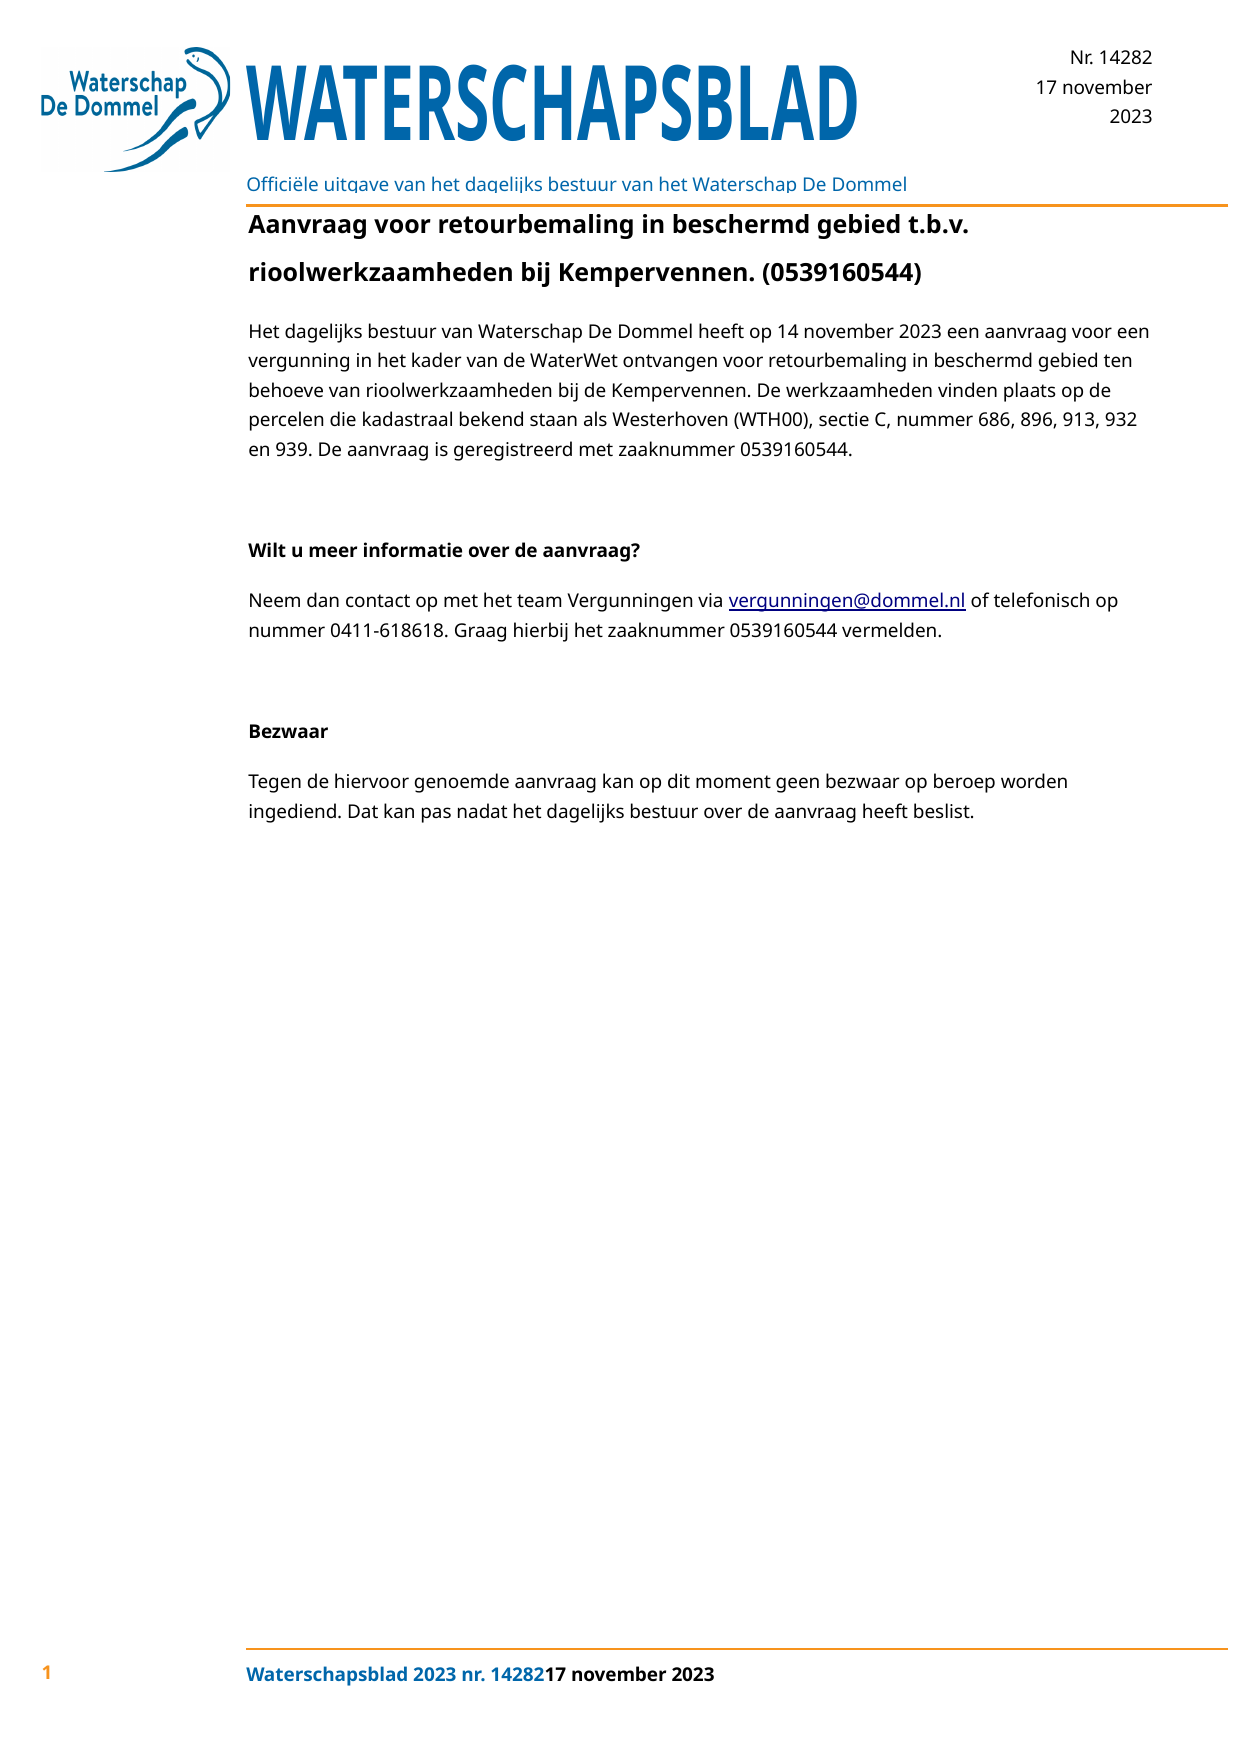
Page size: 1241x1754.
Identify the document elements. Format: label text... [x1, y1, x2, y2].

text Bezwaar [248, 718, 1152, 744]
text Aanvraag voor retourbemaling in beschermd gebied t.b.v. rioolwerkzaamheden bij Kempervennen. (0539160544) [248, 207, 1152, 288]
text Het dagelijks bestuur van Waterschap De Dommel heeft op 14 november 2023 een aanvraag voor een vergunning in het kader van de WaterWet ontvangen voor retourbemaling in beschermd gebied ten behoeve van rioolwerkzaamheden bij de Kempervennen. De werkzaamheden vinden plaats op de percelen die kadastraal bekend staan als Westerhoven (WTH00), sectie C, nummer 686, 896, 913, 932 en 939. De aanvraag is geregistreerd met zaaknummer 0539160544. [248, 318, 1152, 462]
picture [41, 47, 231, 172]
picture [198, 118, 210, 131]
text Tegen de hiervoor genoemde aanvraag kan op dit moment geen bezwaar op beroep worden ingediend. Dat kan pas nadat het dagelijks bestuur over de aanvraag heeft beslist. [248, 768, 1152, 824]
picture [204, 47, 231, 76]
text Wilt u meer informatie over de aanvraag? [248, 537, 1152, 563]
picture [45, 99, 51, 111]
text Neem dan contact op met het team Vergunningen via vergunningen@dommel.nl of telefonisch op nummer 0411-618618. Graag hierbij het zaaknummer 0539160544 vermelden. [248, 587, 1152, 643]
